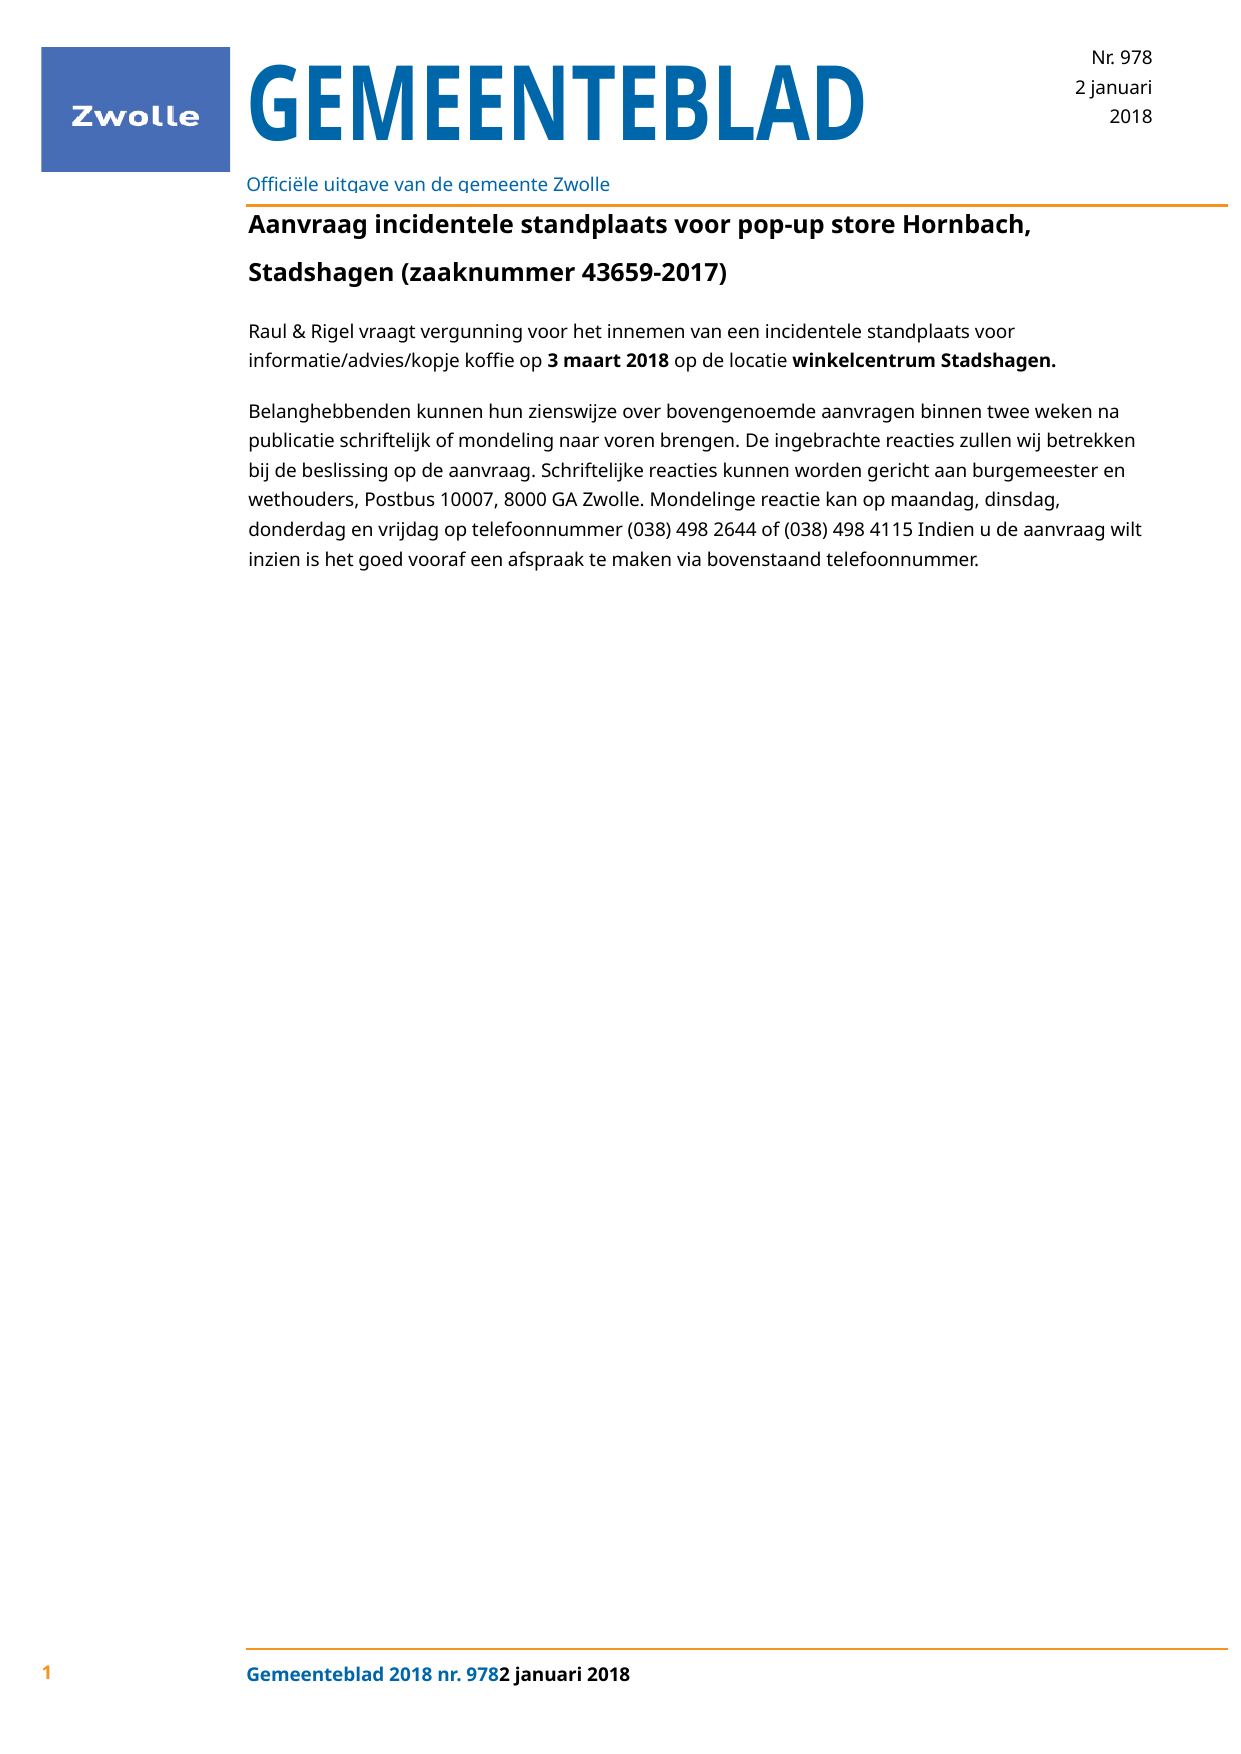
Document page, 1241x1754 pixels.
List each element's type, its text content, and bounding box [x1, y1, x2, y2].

picture [41, 47, 231, 172]
text Belanghebbenden kunnen hun zienswijze over bovengenoemde aanvragen binnen twee weken na publicatie schriftelijk of mondeling naar voren brengen. De ingebrachte reacties zullen wij betrekken bij de beslissing op de aanvraag. Schriftelijke reacties kunnen worden gericht aan burgemeester en wethouders, Postbus 10007, 8000 GA Zwolle. Mondelinge reactie kan op maandag, dinsdag, donderdag en vrijdag op telefoonnummer (038) 498 2644 of (038) 498 4115 Indien u de aanvraag wilt inzien is het goed vooraf een afspraak te maken via bovenstaand telefoonnummer. [248, 398, 1152, 572]
text Aanvraag incidentele standplaats voor pop-up store Hornbach, Stadshagen (zaaknummer 43659-2017) [248, 207, 1152, 288]
text Raul & Rigel vraagt vergunning voor het innemen van een incidentele standplaats voor informatie/advies/kopje koffie op 3 maart 2018 op de locatie winkelcentrum Stadshagen. [248, 318, 1152, 373]
